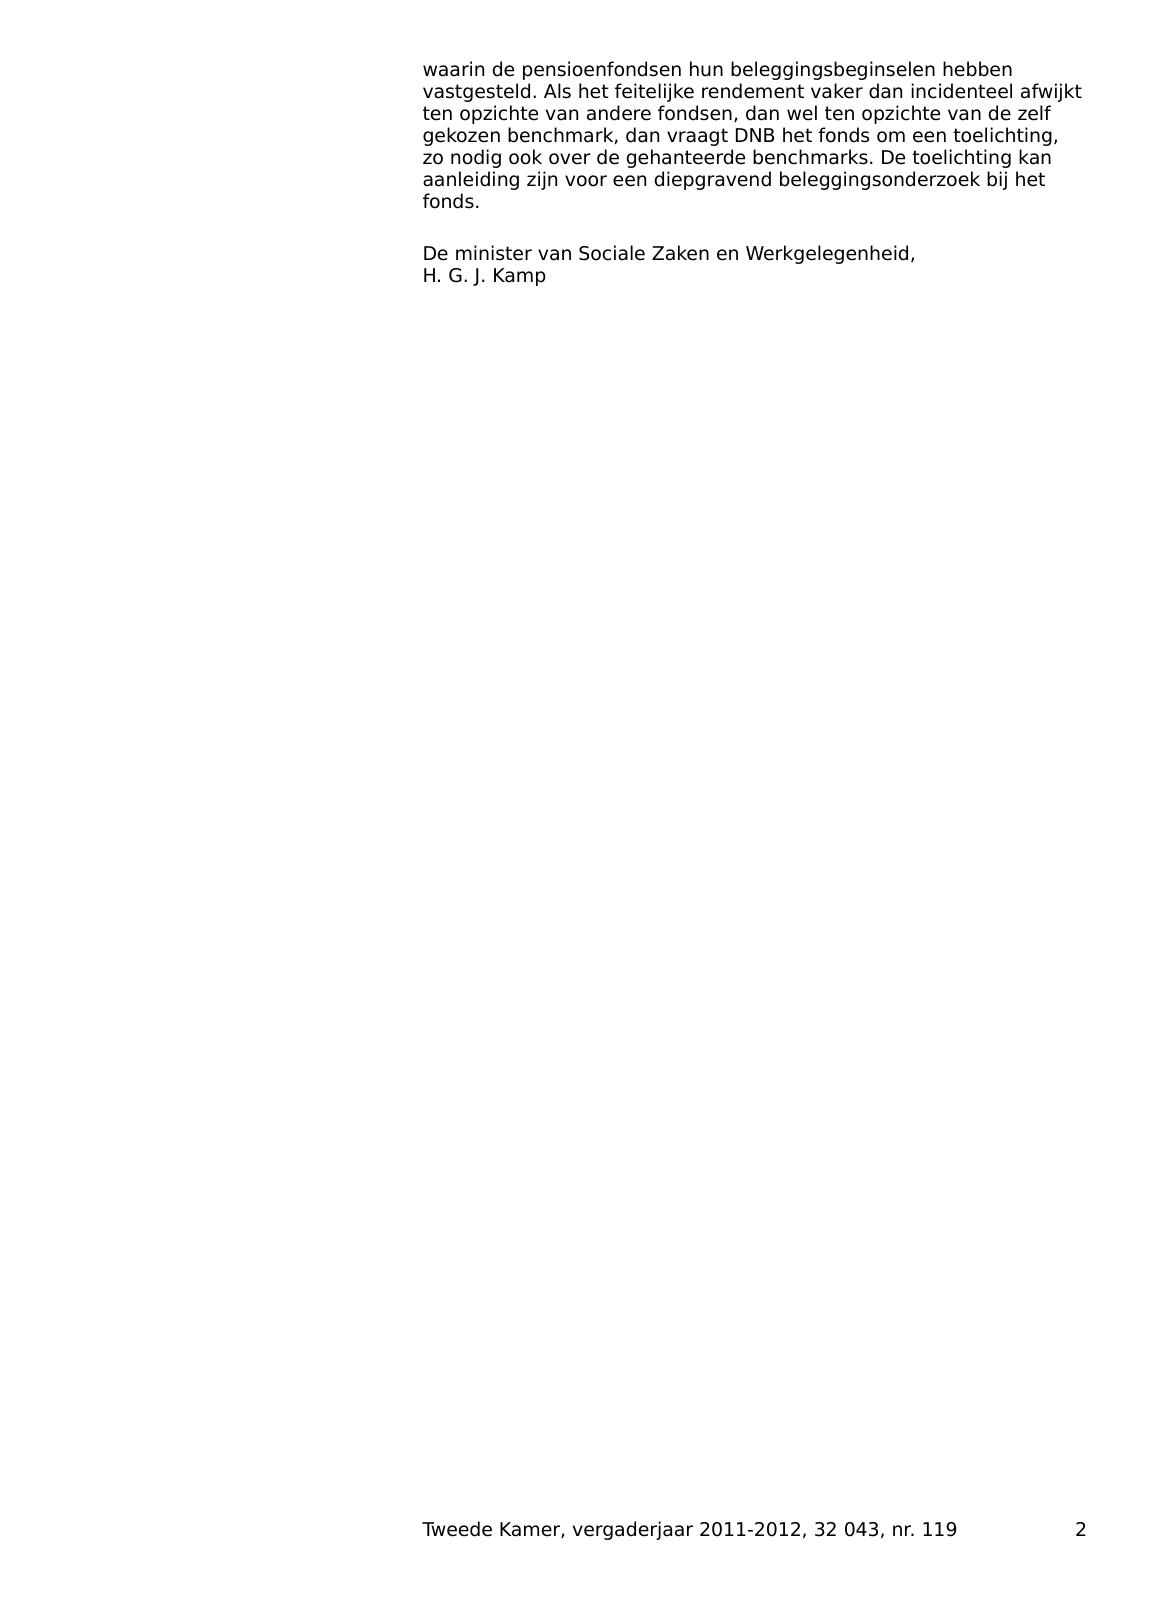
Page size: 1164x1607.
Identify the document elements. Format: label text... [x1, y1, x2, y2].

text waarin de pensioenfondsen hun beleggingsbeginselen hebben vastgesteld. Als het feitelijke rendement vaker dan incidenteel afwijkt ten opzichte van andere fondsen, dan wel ten opzichte van de zelf gekozen benchmark, dan vraagt DNB het fonds om een toelichting, zo nodig ook over de gehanteerde benchmarks. De toelichting kan aanleiding zijn voor een diepgravend beleggingsonderzoek bij het fonds. [422, 59, 1087, 213]
text De minister van Sociale Zaken en Werkgelegenheid, H. G. J. Kamp [422, 243, 1087, 287]
